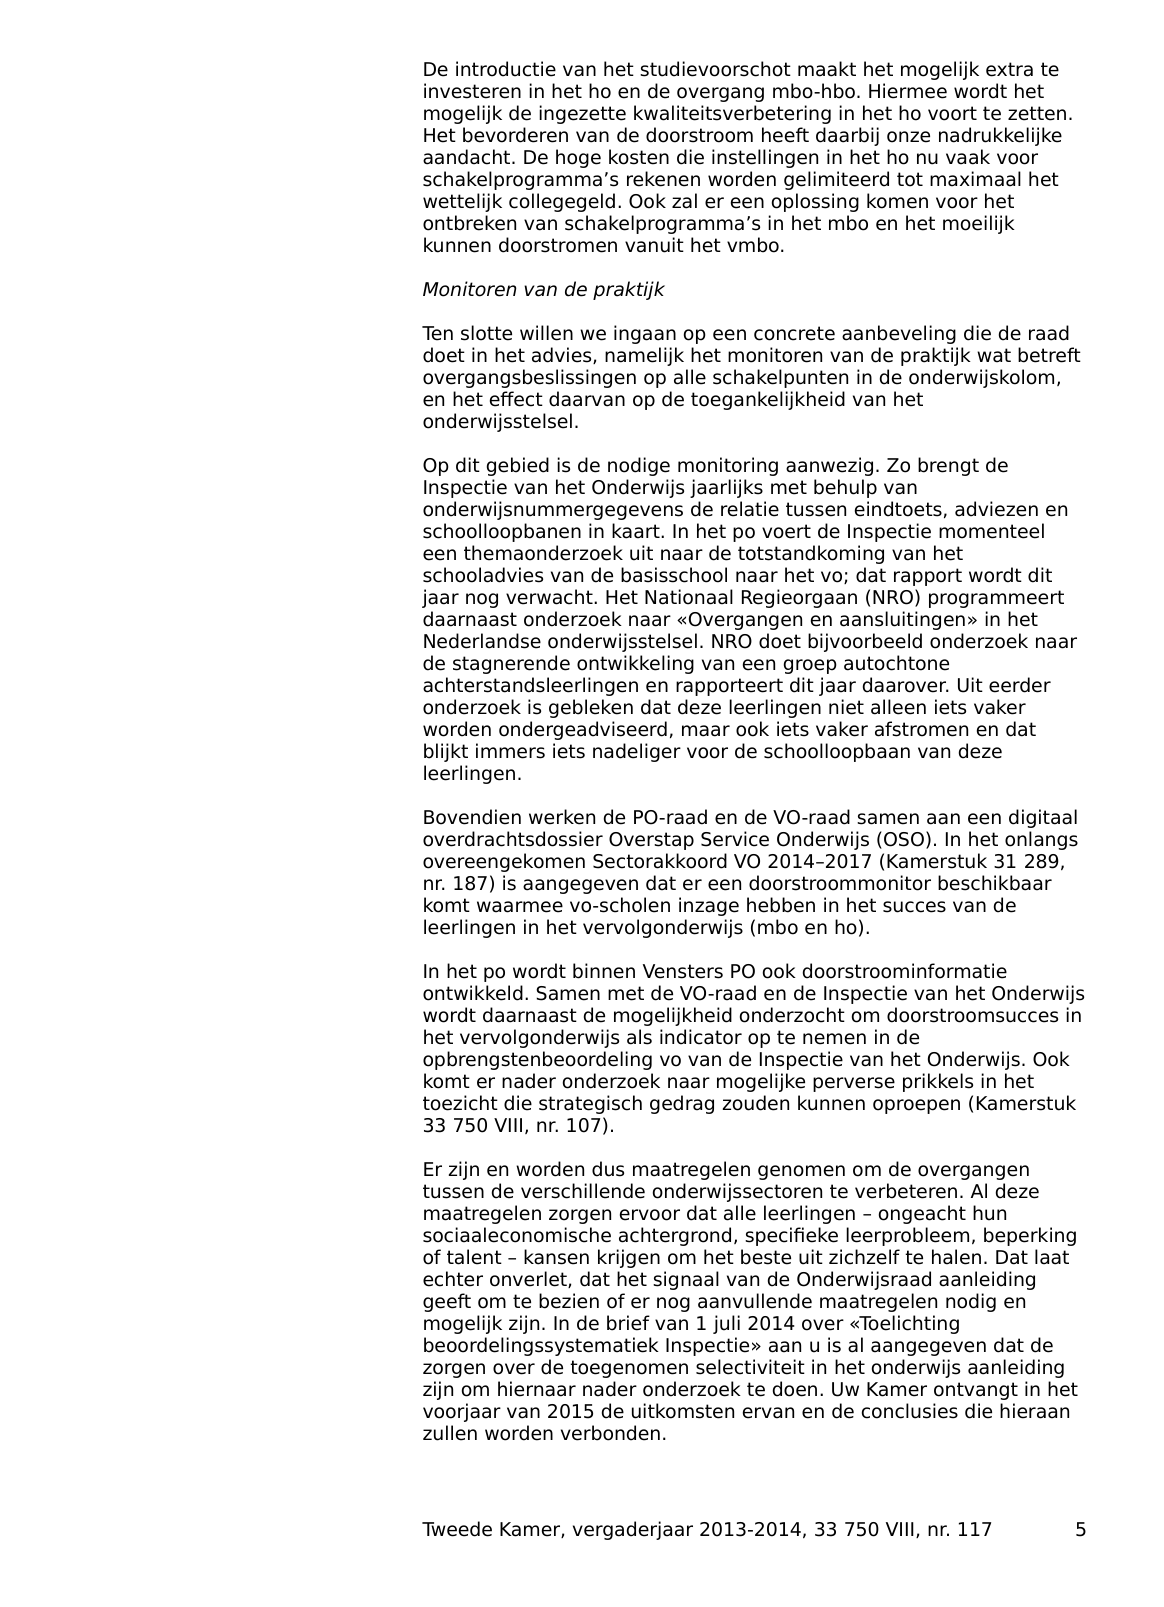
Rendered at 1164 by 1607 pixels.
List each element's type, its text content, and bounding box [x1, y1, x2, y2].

text Bovendien werken de PO-raad en de VO-raad samen aan een digitaal overdrachtsdossier Overstap Service Onderwijs (OSO). In het onlangs overeengekomen Sectorakkoord VO 2014–2017 (Kamerstuk 31 289, nr. 187) is aangegeven dat er een doorstroommonitor beschikbaar komt waarmee vo-scholen inzage hebben in het succes van de leerlingen in het vervolgonderwijs (mbo en ho). [422, 807, 1087, 939]
text Op dit gebied is de nodige monitoring aanwezig. Zo brengt de Inspectie van het Onderwijs jaarlijks met behulp van onderwijsnummergegevens de relatie tussen eindtoets, adviezen en schoolloopbanen in kaart. In het po voert de Inspectie momenteel een themaonderzoek uit naar de totstandkoming van het schooladvies van de basisschool naar het vo; dat rapport wordt dit jaar nog verwacht. Het Nationaal Regieorgaan (NRO) programmeert daarnaast onderzoek naar «Overgangen en aansluitingen» in het Nederlandse onderwijsstelsel. NRO doet bijvoorbeeld onderzoek naar de stagnerende ontwikkeling van een groep autochtone achterstandsleerlingen en rapporteert dit jaar daarover. Uit eerder onderzoek is gebleken dat deze leerlingen niet alleen iets vaker worden ondergeadviseerd, maar ook iets vaker afstromen en dat blijkt immers iets nadeliger voor de schoolloopbaan van deze leerlingen. [422, 455, 1087, 785]
text Ten slotte willen we ingaan op een concrete aanbeveling die de raad doet in het advies, namelijk het monitoren van de praktijk wat betreft overgangsbeslissingen op alle schakelpunten in de onderwijskolom, en het effect daarvan op de toegankelijkheid van het onderwijsstelsel. [422, 323, 1087, 433]
text In het po wordt binnen Vensters PO ook doorstroominformatie ontwikkeld. Samen met de VO-raad en de Inspectie van het Onderwijs wordt daarnaast de mogelijkheid onderzocht om doorstroomsucces in het vervolgonderwijs als indicator op te nemen in de opbrengstenbeoordeling vo van de Inspectie van het Onderwijs. Ook komt er nader onderzoek naar mogelijke perverse prikkels in het toezicht die strategisch gedrag zouden kunnen oproepen (Kamerstuk 33 750 VIII, nr. 107). [422, 961, 1087, 1137]
text De introductie van het studievoorschot maakt het mogelijk extra te investeren in het ho en de overgang mbo-hbo. Hiermee wordt het mogelijk de ingezette kwaliteitsverbetering in het ho voort te zetten. Het bevorderen van de doorstroom heeft daarbij onze nadrukkelijke aandacht. De hoge kosten die instellingen in het ho nu vaak voor schakelprogramma’s rekenen worden gelimiteerd tot maximaal het wettelijk collegegeld. Ook zal er een oplossing komen voor het ontbreken van schakelprogramma’s in het mbo en het moeilijk kunnen doorstromen vanuit het vmbo. [422, 59, 1087, 257]
text Er zijn en worden dus maatregelen genomen om de overgangen tussen de verschillende onderwijssectoren te verbeteren. Al deze maatregelen zorgen ervoor dat alle leerlingen – ongeacht hun sociaaleconomische achtergrond, specifieke leerprobleem, beperking of talent – kansen krijgen om het beste uit zichzelf te halen. Dat laat echter onverlet, dat het signaal van de Onderwijsraad aanleiding geeft om te bezien of er nog aanvullende maatregelen nodig en mogelijk zijn. In de brief van 1 juli 2014 over «Toelichting beoordelingssystematiek Inspectie» aan u is al aangegeven dat de zorgen over de toegenomen selectiviteit in het onderwijs aanleiding zijn om hiernaar nader onderzoek te doen. Uw Kamer ontvangt in het voorjaar van 2015 de uitkomsten ervan en de conclusies die hieraan zullen worden verbonden. [422, 1159, 1087, 1445]
subtitle Monitoren van de praktijk [422, 279, 1087, 301]
